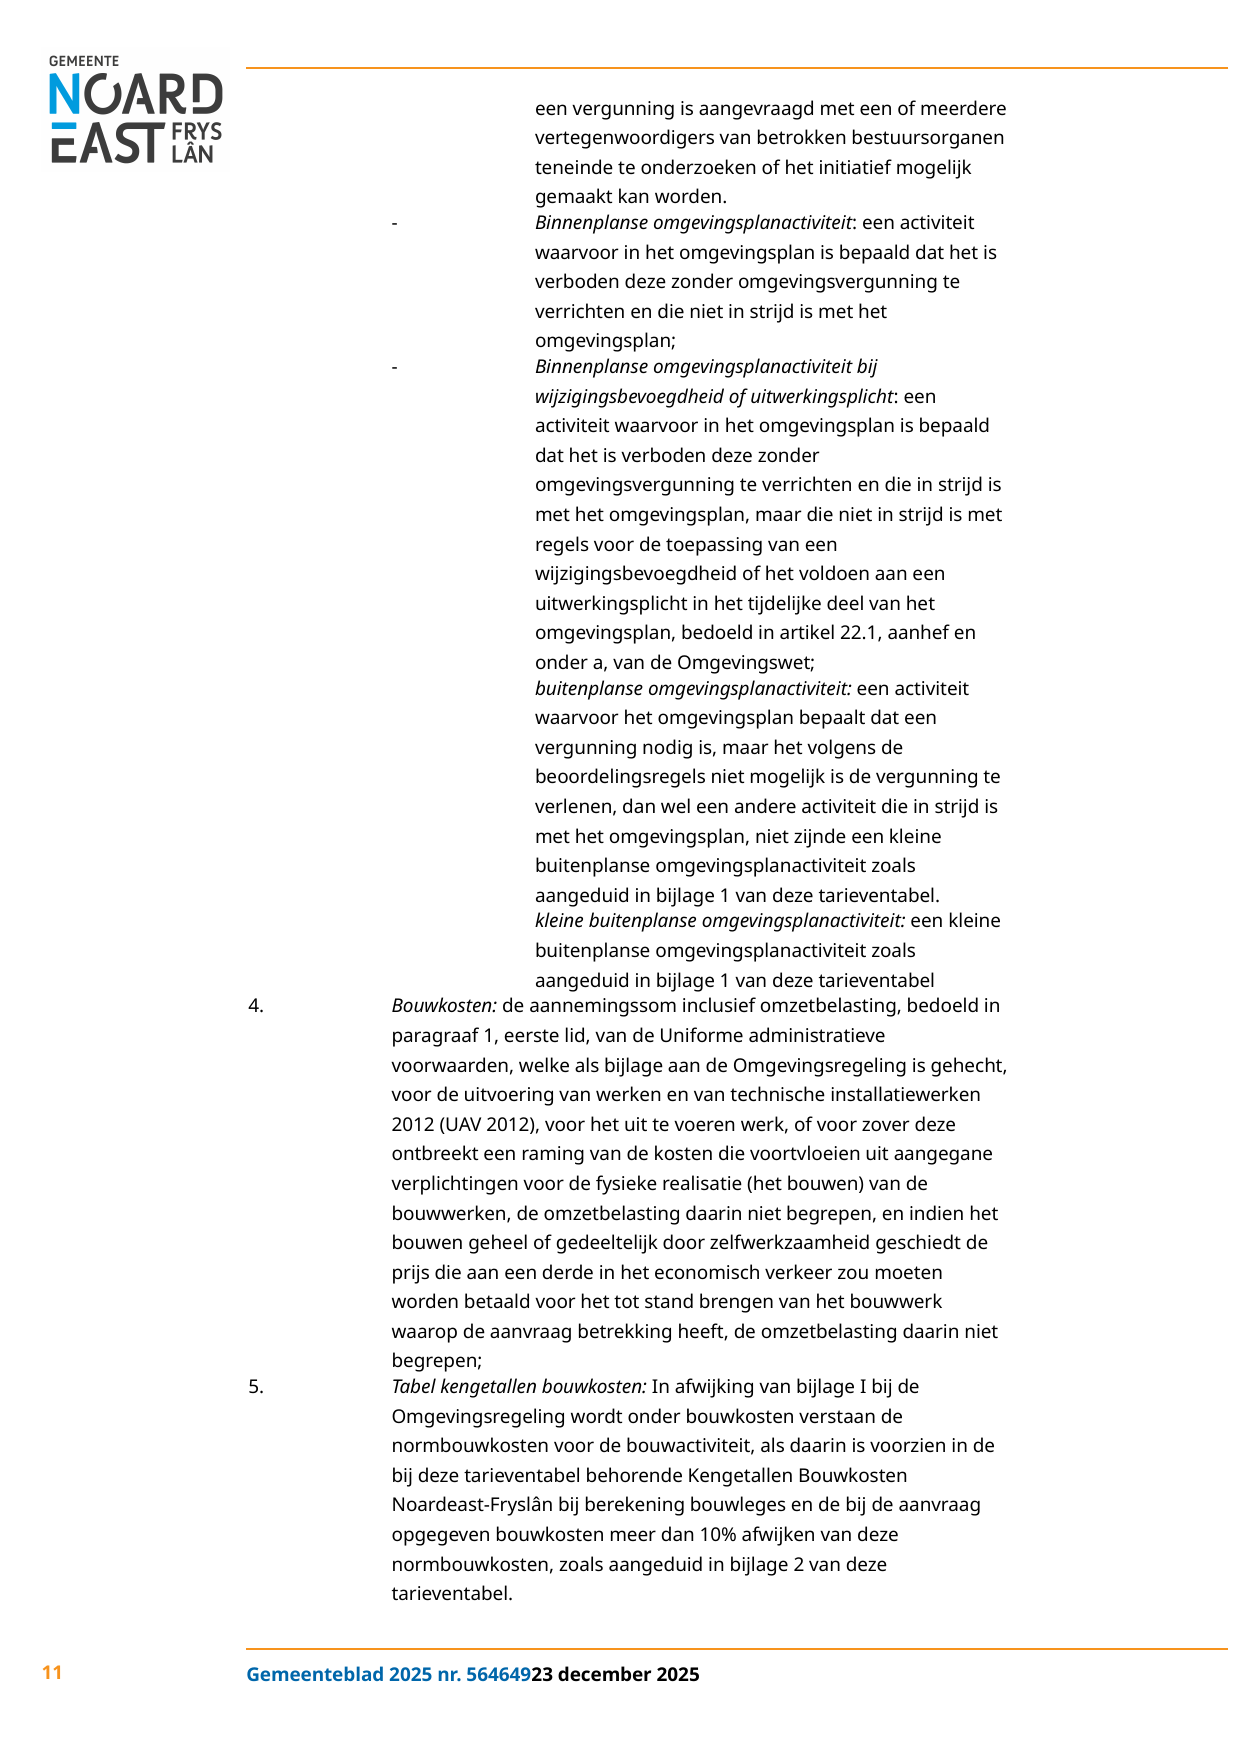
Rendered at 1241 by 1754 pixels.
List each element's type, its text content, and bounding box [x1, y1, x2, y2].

table_cell - [391, 353, 535, 675]
table_cell - [391, 209, 535, 353]
table_cell [1008, 908, 1152, 993]
table_cell Tabel kengetallen bouwkosten: In afwijking van bijlage I bij de Omgevingsregeling wordt onder bouwkosten verstaan de normbouwkosten voor de bouwactiviteit, als daarin is voorzien in de bij deze tarieventabel behorende Kengetallen Bouwkosten Noardeast-Fryslân bij berekening bouwleges en de bij de aanvraag opgegeven bouwkosten meer dan 10% afwijken van deze normbouwkosten, zoals aangeduid in bijlage 2 van deze tarieventabel. [391, 1373, 1008, 1606]
table_cell buitenplanse omgevingsplanactiviteit: een activiteit waarvoor het omgevingsplan bepaalt dat een vergunning nodig is, maar het volgens de beoordelingsregels niet mogelijk is de vergunning te verlenen, dan wel een andere activiteit die in strijd is met het omgevingsplan, niet zijnde een kleine buitenplanse omgevingsplanactiviteit zoals aangeduid in bijlage 1 van deze tarieventabel. [535, 675, 1008, 908]
table_cell Bouwkosten: de aannemingssom inclusief omzetbelasting, bedoeld in paragraaf 1, eerste lid, van de Uniforme administratieve voorwaarden, welke als bijlage aan de Omgevingsregeling is gehecht, voor de uitvoering van werken en van technische installatiewerken 2012 (UAV 2012), voor het uit te voeren werk, of voor zover deze ontbreekt een raming van de kosten die voortvloeien uit aangegane verplichtingen voor de fysieke realisatie (het bouwen) van de bouwwerken, de omzetbelasting daarin niet begrepen, en indien het bouwen geheel of gedeeltelijk door zelfwerkzaamheid geschiedt de prijs die aan een derde in het economisch verkeer zou moeten worden betaald voor het tot stand brengen van het bouwwerk waarop de aanvraag betrekking heeft, de omzetbelasting daarin niet begrepen; [391, 993, 1008, 1373]
table_cell [248, 353, 391, 675]
table_cell [391, 675, 535, 908]
table_cell 4. [248, 993, 391, 1373]
table_cell [1008, 675, 1152, 908]
picture [41, 47, 231, 172]
table_cell [1008, 993, 1152, 1373]
table_cell - [391, 95, 535, 209]
table_cell [1008, 95, 1152, 209]
table_cell [1008, 353, 1152, 675]
table_cell Binnenplanse omgevingsplanactiviteit: een activiteit waarvoor in het omgevingsplan is bepaald dat het is verboden deze zonder omgevingsvergunning te verrichten en die niet in strijd is met het omgevingsplan; [535, 209, 1008, 353]
table_cell [1008, 1373, 1152, 1606]
table_cell [248, 95, 391, 209]
table_cell kleine buitenplanse omgevingsplanactiviteit: een kleine buitenplanse omgevingsplanactiviteit zoals aangeduid in bijlage 1 van deze tarieventabel [535, 908, 1008, 993]
table_cell Binnenplanse omgevingsplanactiviteit bij wijzigingsbevoegdheid of uitwerkingsplicht: een activiteit waarvoor in het omgevingsplan is bepaald dat het is verboden deze zonder omgevingsvergunning te verrichten en die in strijd is met het omgevingsplan, maar die niet in strijd is met regels voor de toepassing van een wijzigingsbevoegdheid of het voldoen aan een uitwerkingsplicht in het tijdelijke deel van het omgevingsplan, bedoeld in artikel 22.1, aanhef en onder a, van de Omgevingswet; [535, 353, 1008, 675]
table_cell [391, 908, 535, 993]
table_cell [1008, 209, 1152, 353]
table_cell [248, 908, 391, 993]
table_cell [248, 209, 391, 353]
table_cell 5. [248, 1373, 391, 1606]
table_cell [248, 675, 391, 908]
table_cell een vergunning is aangevraagd met een of meerdere vertegenwoordigers van betrokken bestuursorganen teneinde te onderzoeken of het initiatief mogelijk gemaakt kan worden. [535, 95, 1008, 209]
